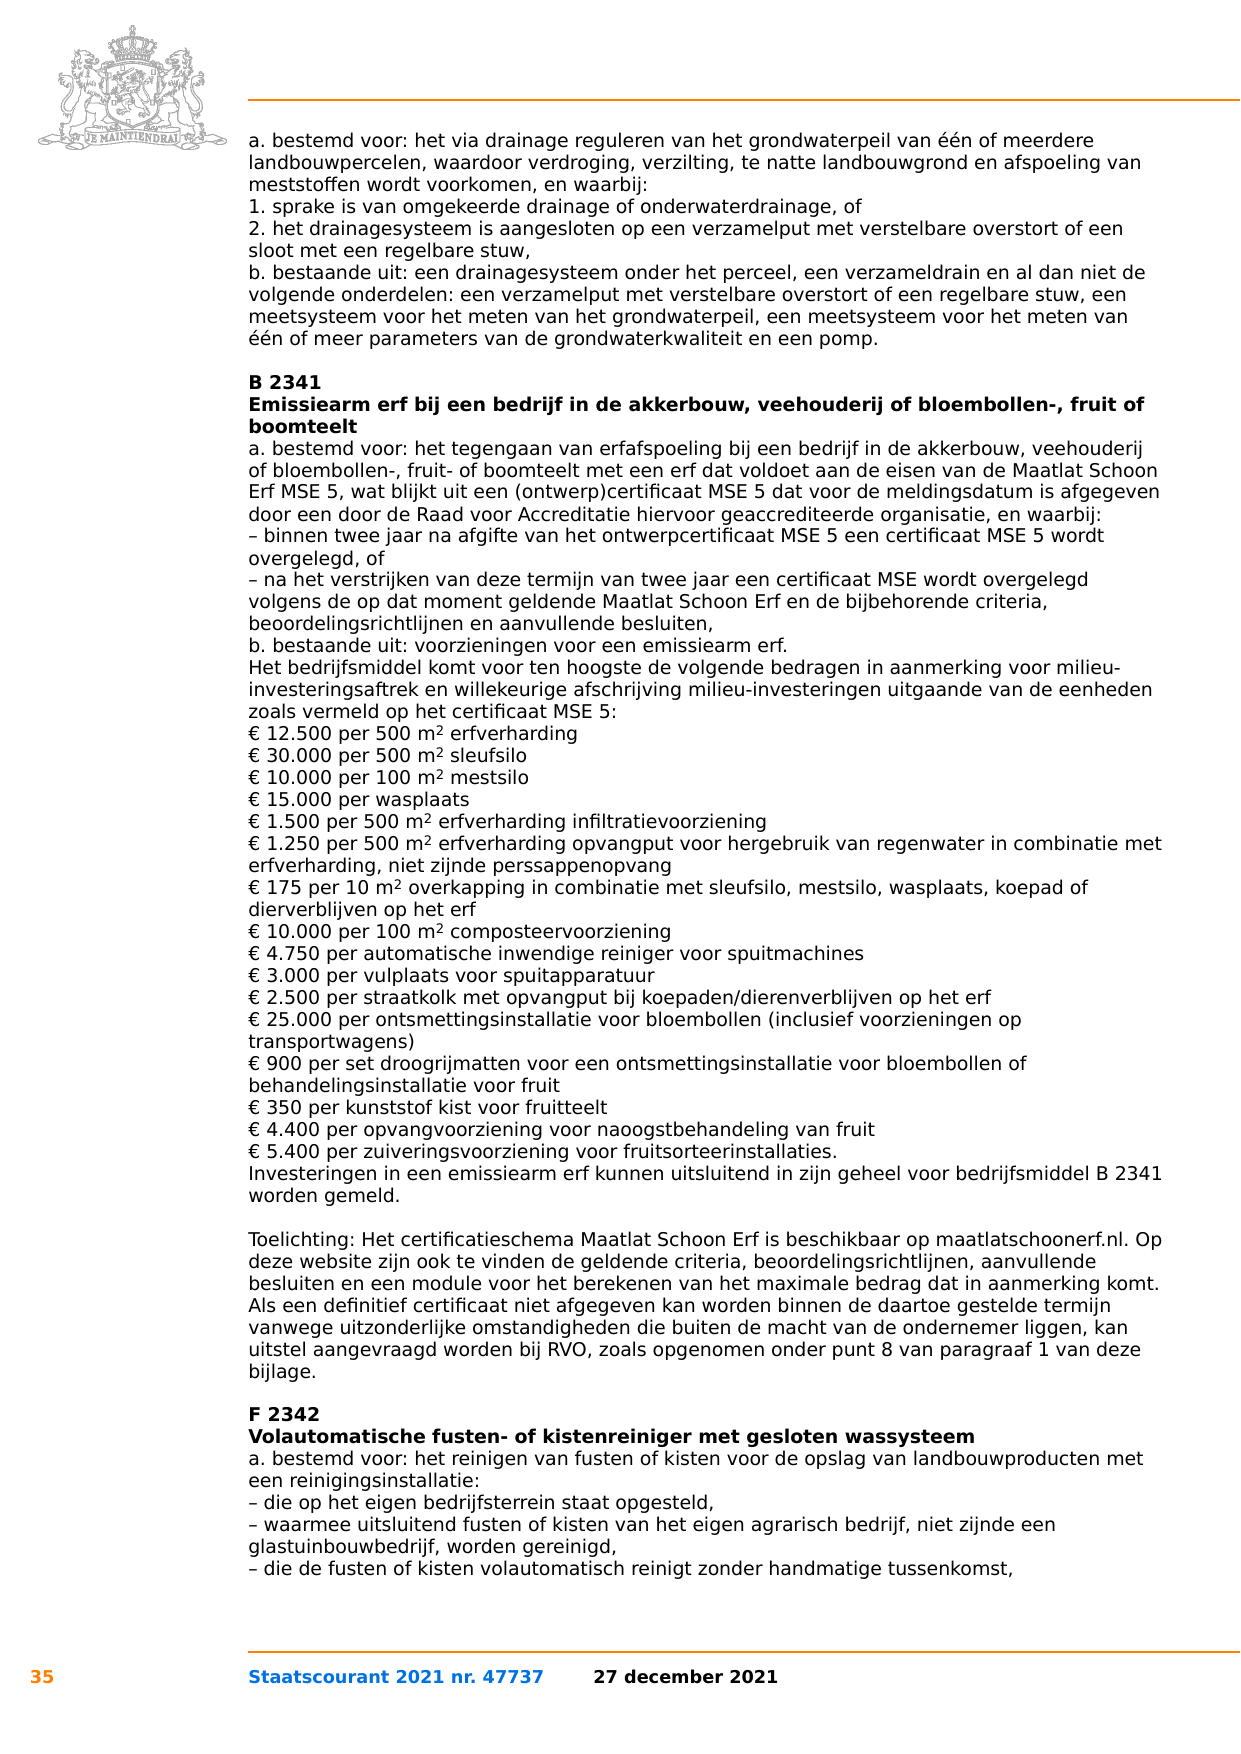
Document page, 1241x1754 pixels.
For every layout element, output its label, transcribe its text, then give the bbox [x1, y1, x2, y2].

text € 2.500 per straatkolk met opvangput bij koepaden/dierenverblijven op het erf [248, 987, 1163, 1009]
text Volautomatische fusten- of kistenreiniger met gesloten wassysteem [248, 1426, 1163, 1448]
text € 30.000 per 500 m2 sleufsilo [248, 745, 1163, 767]
text € 25.000 per ontsmettingsinstallatie voor bloembollen (inclusief voorzieningen op transportwagens) [248, 1009, 1163, 1053]
text Emissiearm erf bij een bedrijf in de akkerbouw, veehouderij of bloembollen-, fruit of boomteelt [248, 393, 1163, 437]
text – na het verstrijken van deze termijn van twee jaar een certificaat MSE wordt overgelegd volgens de op dat moment geldende Maatlat Schoon Erf en de bijbehorende criteria, beoordelingsrichtlijnen en aanvullende besluiten, [248, 569, 1163, 635]
text € 15.000 per wasplaats [248, 789, 1163, 811]
text a. bestemd voor: het via drainage reguleren van het grondwaterpeil van één of meerdere landbouwpercelen, waardoor verdroging, verzilting, te natte landbouwgrond en afspoeling van meststoffen wordt voorkomen, en waarbij: [248, 130, 1163, 196]
text a. bestemd voor: het reinigen van fusten of kisten voor de opslag van landbouwproducten met een reinigingsinstallatie: [248, 1448, 1163, 1492]
text € 10.000 per 100 m2 composteervoorziening [248, 921, 1163, 943]
text € 3.000 per vulplaats voor spuitapparatuur [248, 965, 1163, 987]
text – binnen twee jaar na afgifte van het ontwerpcertificaat MSE 5 een certificaat MSE 5 wordt overgelegd, of [248, 525, 1163, 569]
text b. bestaande uit: voorzieningen voor een emissiearm erf. [248, 635, 1163, 657]
text € 1.500 per 500 m2 erfverharding infiltratievoorziening [248, 811, 1163, 833]
text € 175 per 10 m2 overkapping in combinatie met sleufsilo, mestsilo, wasplaats, koepad of dierverblijven op het erf [248, 877, 1163, 921]
text Toelichting: Het certificatieschema Maatlat Schoon Erf is beschikbaar op maatlatschoonerf.nl. Op deze website zijn ook te vinden de geldende criteria, beoordelingsrichtlijnen, aanvullende besluiten en een module voor het berekenen van het maximale bedrag dat in aanmerking komt. [248, 1229, 1163, 1294]
text b. bestaande uit: een drainagesysteem onder het perceel, een verzameldrain en al dan niet de volgende onderdelen: een verzamelput met verstelbare overstort of een regelbare stuw, een meetsysteem voor het meten van het grondwaterpeil, een meetsysteem voor het meten van één of meer parameters van de grondwaterkwaliteit en een pomp. [248, 262, 1163, 350]
text € 4.400 per opvangvoorziening voor naoogstbehandeling van fruit [248, 1119, 1163, 1141]
text Als een definitief certificaat niet afgegeven kan worden binnen de daartoe gestelde termijn vanwege uitzonderlijke omstandigheden die buiten de macht van de ondernemer liggen, kan uitstel aangevraagd worden bij RVO, zoals opgenomen onder punt 8 van paragraaf 1 van deze bijlage. [248, 1294, 1163, 1382]
text B 2341 [248, 372, 1163, 393]
text – die de fusten of kisten volautomatisch reinigt zonder handmatige tussenkomst, [248, 1558, 1163, 1580]
text € 1.250 per 500 m2 erfverharding opvangput voor hergebruik van regenwater in combinatie met erfverharding, niet zijnde perssappenopvang [248, 833, 1163, 877]
text € 12.500 per 500 m2 erfverharding [248, 723, 1163, 745]
text F 2342 [248, 1404, 1163, 1426]
text – die op het eigen bedrijfsterrein staat opgesteld, [248, 1492, 1163, 1514]
text € 900 per set droogrijmatten voor een ontsmettingsinstallatie voor bloembollen of behandelingsinstallatie voor fruit [248, 1053, 1163, 1097]
text Investeringen in een emissiearm erf kunnen uitsluitend in zijn geheel voor bedrijfsmiddel B 2341 worden gemeld. [248, 1163, 1163, 1207]
text 1. sprake is van omgekeerde drainage of onderwaterdrainage, of [248, 196, 1163, 218]
text a. bestemd voor: het tegengaan van erfafspoeling bij een bedrijf in de akkerbouw, veehouderij of bloembollen-, fruit- of boomteelt met een erf dat voldoet aan de eisen van de Maatlat Schoon Erf MSE 5, wat blijkt uit een (ontwerp)certificaat MSE 5 dat voor de meldingsdatum is afgegeven door een door de Raad voor Accreditatie hiervoor geaccrediteerde organisatie, en waarbij: [248, 437, 1163, 525]
text € 10.000 per 100 m2 mestsilo [248, 767, 1163, 789]
text – waarmee uitsluitend fusten of kisten van het eigen agrarisch bedrijf, niet zijnde een glastuinbouwbedrijf, worden gereinigd, [248, 1514, 1163, 1558]
text 2. het drainagesysteem is aangesloten op een verzamelput met verstelbare overstort of een sloot met een regelbare stuw, [248, 218, 1163, 262]
picture [38, 25, 227, 150]
text € 5.400 per zuiveringsvoorziening voor fruitsorteerinstallaties. [248, 1141, 1163, 1163]
text € 4.750 per automatische inwendige reiniger voor spuitmachines [248, 943, 1163, 965]
text Het bedrijfsmiddel komt voor ten hoogste de volgende bedragen in aanmerking voor milieu-investeringsaftrek en willekeurige afschrijving milieu-investeringen uitgaande van de eenheden zoals vermeld op het certificaat MSE 5: [248, 657, 1163, 723]
text € 350 per kunststof kist voor fruitteelt [248, 1097, 1163, 1119]
